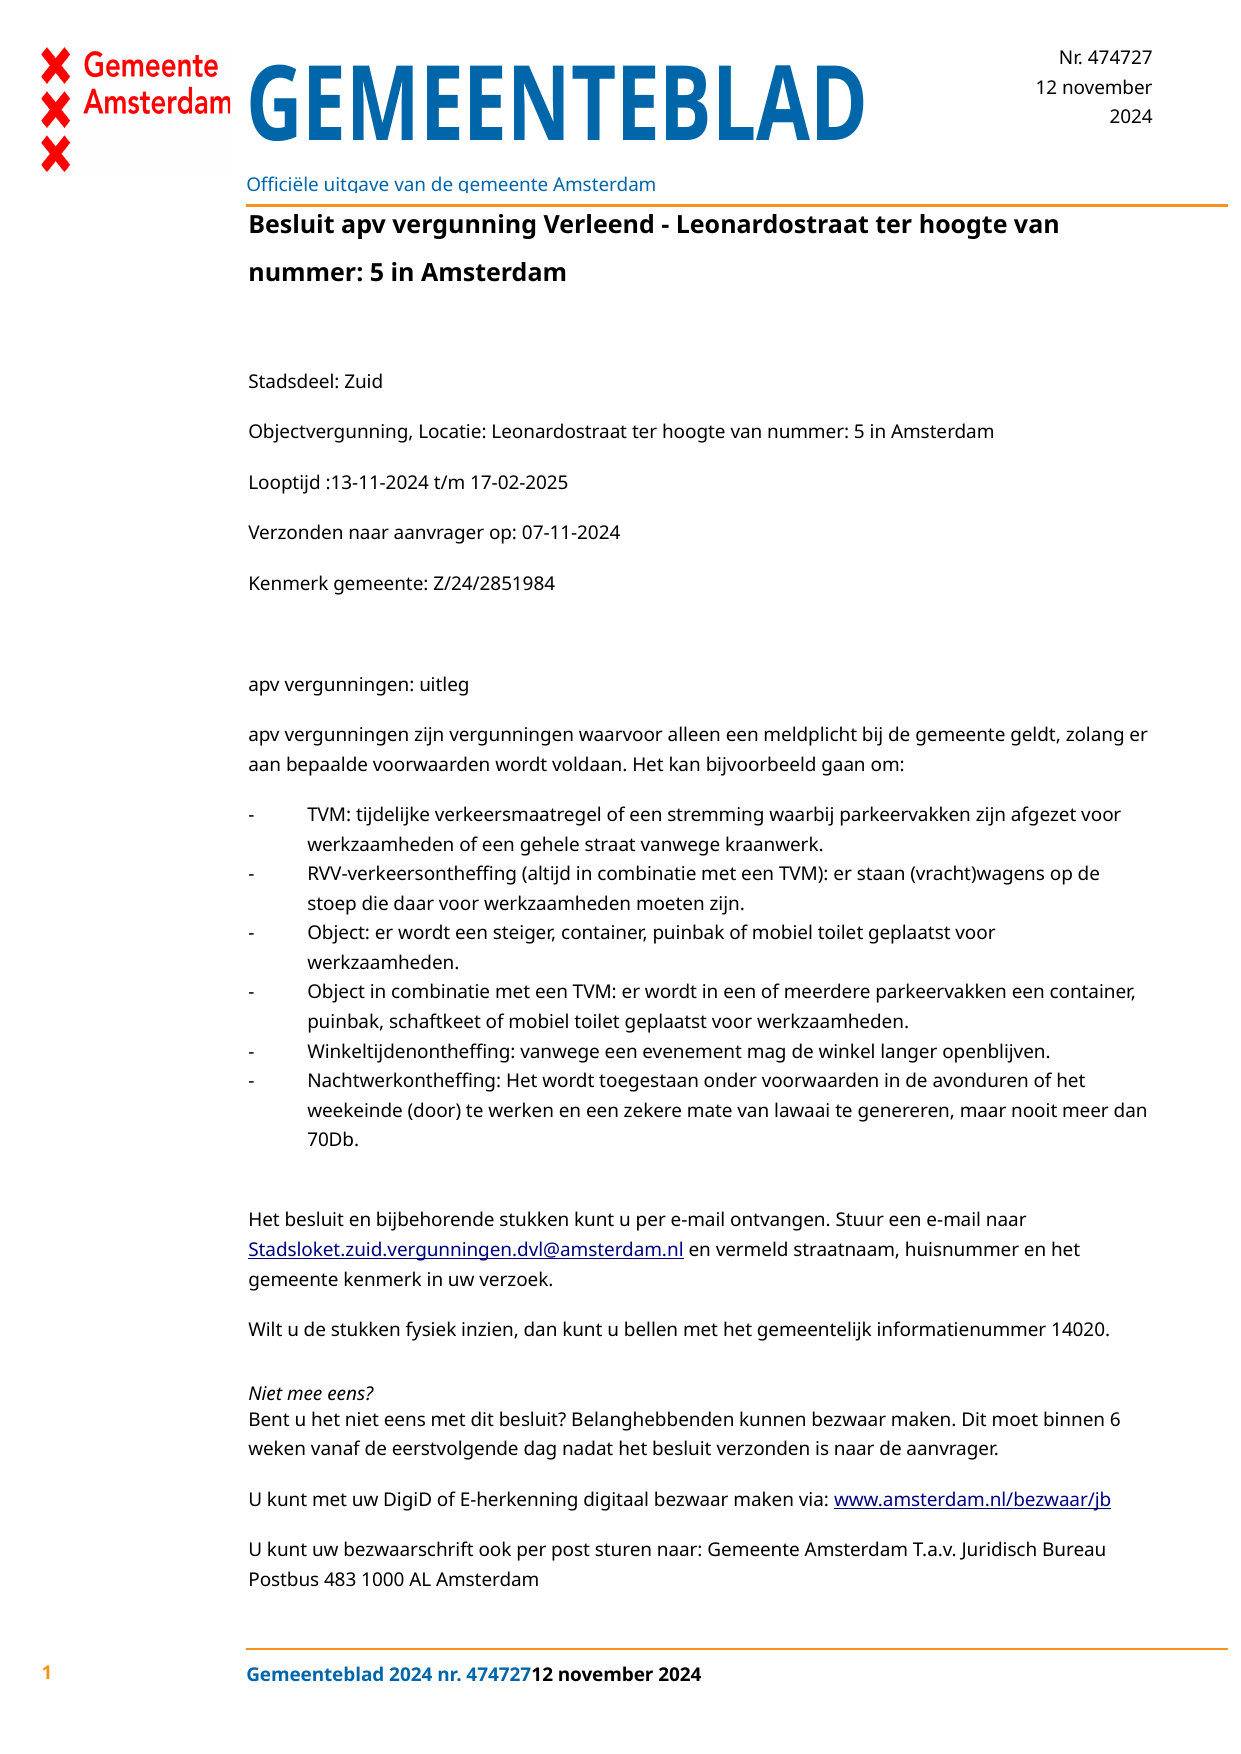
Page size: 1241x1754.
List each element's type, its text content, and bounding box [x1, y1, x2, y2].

text Kenmerk gemeente: Z/24/2851984 [248, 570, 1152, 596]
text Besluit apv vergunning Verleend - Leonardostraat ter hoogte van nummer: 5 in Amsterdam [248, 207, 1152, 288]
text Niet mee eens? [248, 1380, 1152, 1406]
list Nachtwerkontheffing: Het wordt toegestaan onder voorwaarden in de avonduren of het weekeinde (door) te werken en een zekere mate van lawaai te genereren, maar nooit meer dan 70Db. [248, 1067, 1152, 1152]
text Het besluit en bijbehorende stukken kunt u per e-mail ontvangen. Stuur een e-mail naar Stadsloket.zuid.vergunningen.dvl@amsterdam.nl en vermeld straatnaam, huisnummer en het gemeente kenmerk in uw verzoek. [248, 1207, 1152, 1292]
text apv vergunningen zijn vergunningen waarvoor alleen een meldplicht bij de gemeente geldt, zolang er aan bepaalde voorwaarden wordt voldaan. Het kan bijvoorbeeld gaan om: [248, 721, 1152, 777]
list Winkeltijdenontheffing: vanwege een evenement mag de winkel langer openblijven. [248, 1038, 1152, 1064]
text U kunt uw bezwaarschrift ook per post sturen naar: Gemeente Amsterdam T.a.v. Juridisch Bureau Postbus 483 1000 AL Amsterdam [248, 1536, 1152, 1592]
list RVV-verkeersontheffing (altijd in combinatie met een TVM): er staan (vracht)wagens op de stoep die daar voor werkzaamheden moeten zijn. [248, 860, 1152, 916]
text U kunt met uw DigiD of E-herkenning digitaal bezwaar maken via: www.amsterdam.nl/bezwaar/jb [248, 1486, 1152, 1512]
picture [41, 47, 231, 172]
text Wilt u de stukken fysiek inzien, dan kunt u bellen met het gemeentelijk informatienummer 14020. [248, 1316, 1152, 1342]
text Verzonden naar aanvrager op: 07-11-2024 [248, 519, 1152, 545]
list Object in combinatie met een TVM: er wordt in een of meerdere parkeervakken een container, puinbak, schaftkeet of mobiel toilet geplaatst voor werkzaamheden. [248, 979, 1152, 1034]
text Bent u het niet eens met dit besluit? Belanghebbenden kunnen bezwaar maken. Dit moet binnen 6 weken vanaf de eerstvolgende dag nadat het besluit verzonden is naar de aanvrager. [248, 1406, 1152, 1461]
text Looptijd :13-11-2024 t/m 17-02-2025 [248, 469, 1152, 495]
text apv vergunningen: uitleg [248, 671, 1152, 697]
text Objectvergunning, Locatie: Leonardostraat ter hoogte van nummer: 5 in Amsterdam [248, 419, 1152, 444]
text Stadsdeel: Zuid [248, 368, 1152, 394]
list TVM: tijdelijke verkeersmaatregel of een stremming waarbij parkeervakken zijn afgezet voor werkzaamheden of een gehele straat vanwege kraanwerk. [248, 801, 1152, 857]
list Object: er wordt een steiger, container, puinbak of mobiel toilet geplaatst voor werkzaamheden. [248, 919, 1152, 975]
